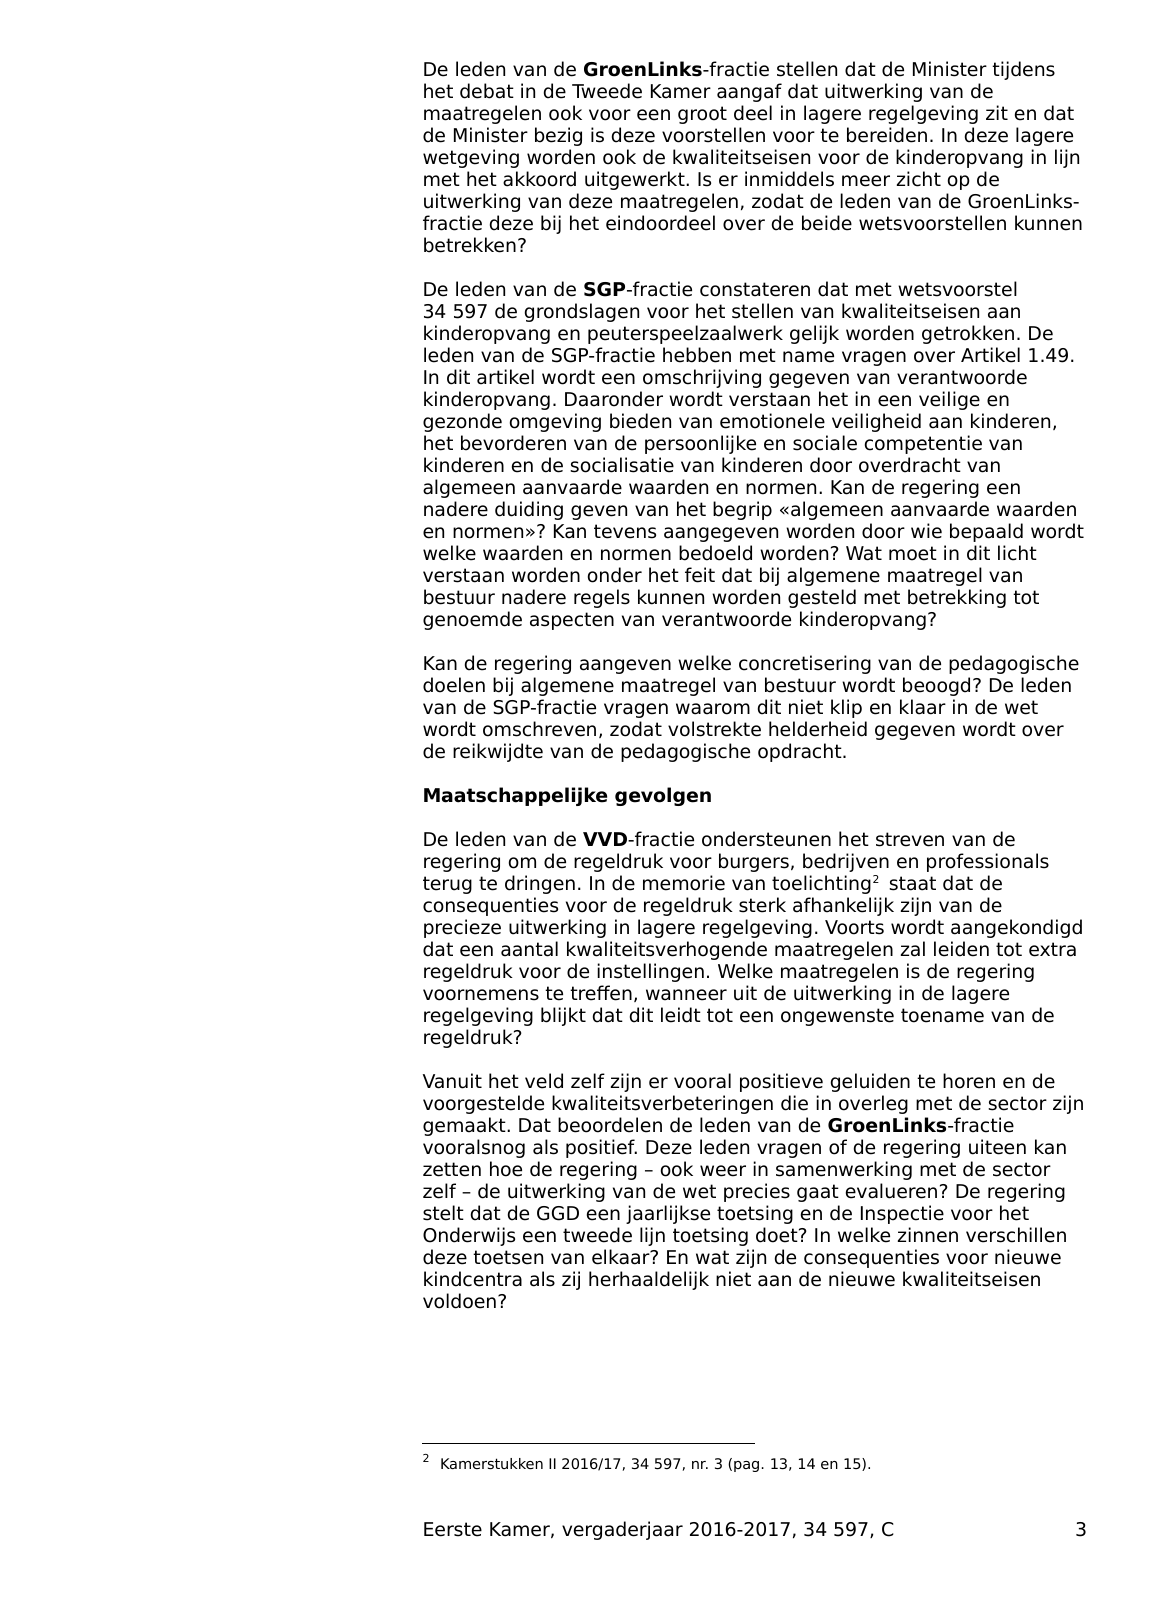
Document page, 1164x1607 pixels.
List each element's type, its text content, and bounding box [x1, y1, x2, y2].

subtitle Maatschappelijke gevolgen [422, 785, 1087, 807]
text De leden van de SGP-fractie constateren dat met wetsvoorstel 34 597 de grondslagen voor het stellen van kwaliteitseisen aan kinderopvang en peuterspeelzaalwerk gelijk worden getrokken. De leden van de SGP-fractie hebben met name vragen over Artikel 1.49. In dit artikel wordt een omschrijving gegeven van verantwoorde kinderopvang. Daaronder wordt verstaan het in een veilige en gezonde omgeving bieden van emotionele veiligheid aan kinderen, het bevorderen van de persoonlijke en sociale competentie van kinderen en de socialisatie van kinderen door overdracht van algemeen aanvaarde waarden en normen. Kan de regering een nadere duiding geven van het begrip «algemeen aanvaarde waarden en normen»? Kan tevens aangegeven worden door wie bepaald wordt welke waarden en normen bedoeld worden? Wat moet in dit licht verstaan worden onder het feit dat bij algemene maatregel van bestuur nadere regels kunnen worden gesteld met betrekking tot genoemde aspecten van verantwoorde kinderopvang? [422, 279, 1087, 631]
text Kan de regering aangeven welke concretisering van de pedagogische doelen bij algemene maatregel van bestuur wordt beoogd? De leden van de SGP-fractie vragen waarom dit niet klip en klaar in de wet wordt omschreven, zodat volstrekte helderheid gegeven wordt over de reikwijdte van de pedagogische opdracht. [422, 653, 1087, 763]
text De leden van de GroenLinks-fractie stellen dat de Minister tijdens het debat in de Tweede Kamer aangaf dat uitwerking van de maatregelen ook voor een groot deel in lagere regelgeving zit en dat de Minister bezig is deze voorstellen voor te bereiden. In deze lagere wetgeving worden ook de kwaliteitseisen voor de kinderopvang in lijn met het akkoord uitgewerkt. Is er inmiddels meer zicht op de uitwerking van deze maatregelen, zodat de leden van de GroenLinks-fractie deze bij het eindoordeel over de beide wetsvoorstellen kunnen betrekken? [422, 59, 1087, 257]
text Kamerstukken II 2016/17, 34 597, nr. 3 (pag. 13, 14 en 15). [422, 1452, 1087, 1474]
text Vanuit het veld zelf zijn er vooral positieve geluiden te horen en de voorgestelde kwaliteitsverbeteringen die in overleg met de sector zijn gemaakt. Dat beoordelen de leden van de GroenLinks-fractie vooralsnog als positief. Deze leden vragen of de regering uiteen kan zetten hoe de regering – ook weer in samenwerking met de sector zelf – de uitwerking van de wet precies gaat evalueren? De regering stelt dat de GGD een jaarlijkse toetsing en de Inspectie voor het Onderwijs een tweede lijn toetsing doet? In welke zinnen verschillen deze toetsen van elkaar? En wat zijn de consequenties voor nieuwe kindcentra als zij herhaaldelijk niet aan de nieuwe kwaliteitseisen voldoen? [422, 1071, 1087, 1313]
text De leden van de VVD-fractie ondersteunen het streven van de regering om de regeldruk voor burgers, bedrijven en professionals terug te dringen. In de memorie van toelichting staat dat de consequenties voor de regeldruk sterk afhankelijk zijn van de precieze uitwerking in lagere regelgeving. Voorts wordt aangekondigd dat een aantal kwaliteitsverhogende maatregelen zal leiden tot extra regeldruk voor de instellingen. Welke maatregelen is de regering voornemens te treffen, wanneer uit de uitwerking in de lagere regelgeving blijkt dat dit leidt tot een ongewenste toename van de regeldruk? [422, 829, 1087, 1049]
